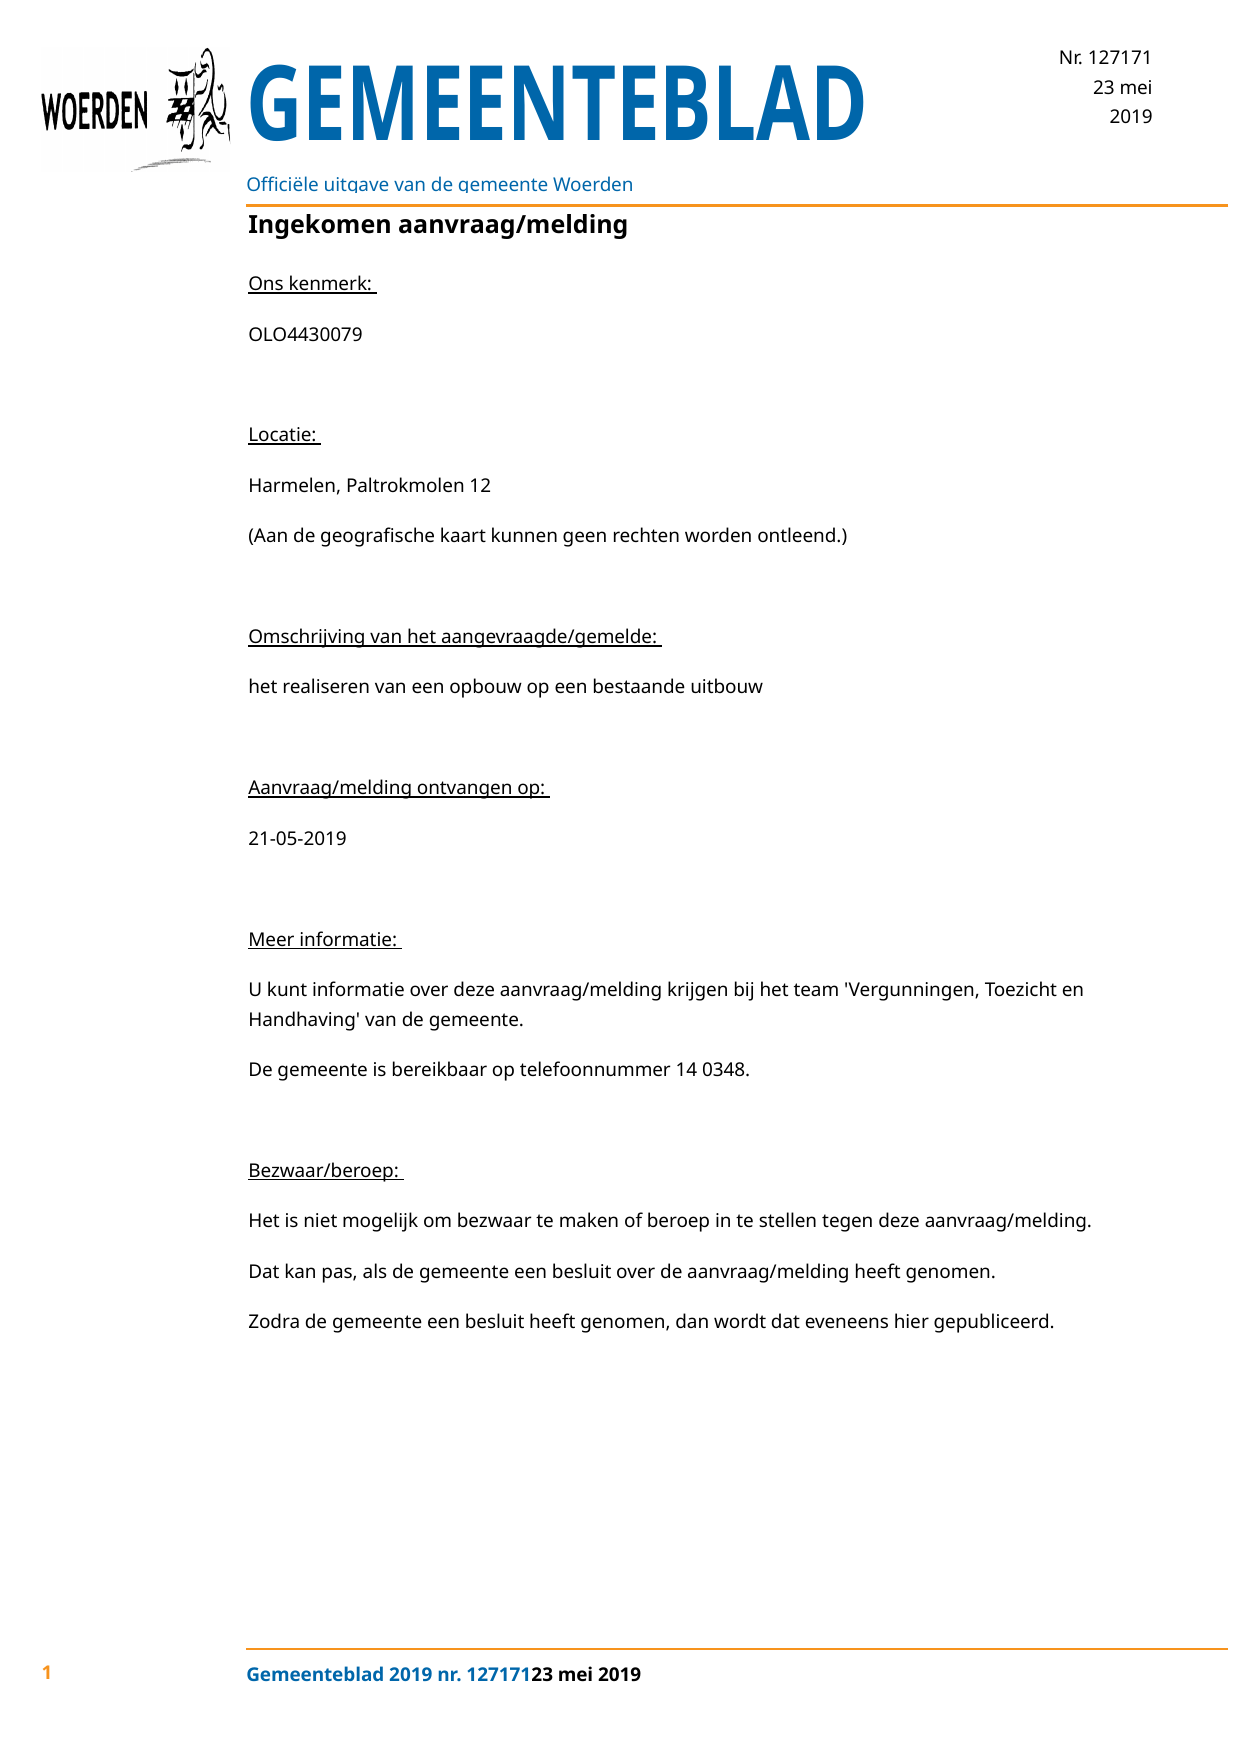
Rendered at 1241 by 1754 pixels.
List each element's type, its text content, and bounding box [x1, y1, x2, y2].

text Bezwaar/beroep: [248, 1157, 1152, 1183]
text 21-05-2019 [248, 825, 1152, 851]
text Zodra de gemeente een besluit heeft genomen, dan wordt dat eveneens hier gepubliceerd. [248, 1308, 1152, 1334]
text Aanvraag/melding ontvangen op: [248, 774, 1152, 800]
text Ons kenmerk: [248, 270, 1152, 296]
picture [41, 47, 231, 172]
text (Aan de geografische kaart kunnen geen rechten worden ontleend.) [248, 522, 1152, 548]
text OLO4430079 [248, 321, 1152, 346]
text Ingekomen aanvraag/melding [248, 207, 1152, 241]
text U kunt informatie over deze aanvraag/melding krijgen bij het team 'Vergunningen, Toezicht en Handhaving' van de gemeente. [248, 976, 1152, 1031]
text Meer informatie: [248, 926, 1152, 951]
text Locatie: [248, 422, 1152, 447]
text Dat kan pas, als de gemeente een besluit over de aanvraag/melding heeft genomen. [248, 1258, 1152, 1283]
text De gemeente is bereikbaar op telefoonnummer 14 0348. [248, 1056, 1152, 1082]
text Harmelen, Paltrokmolen 12 [248, 472, 1152, 498]
text Omschrijving van het aangevraagde/gemelde: [248, 623, 1152, 649]
text Het is niet mogelijk om bezwaar te maken of beroep in te stellen tegen deze aanvraag/melding. [248, 1207, 1152, 1233]
text het realiseren van een opbouw op een bestaande uitbouw [248, 674, 1152, 699]
